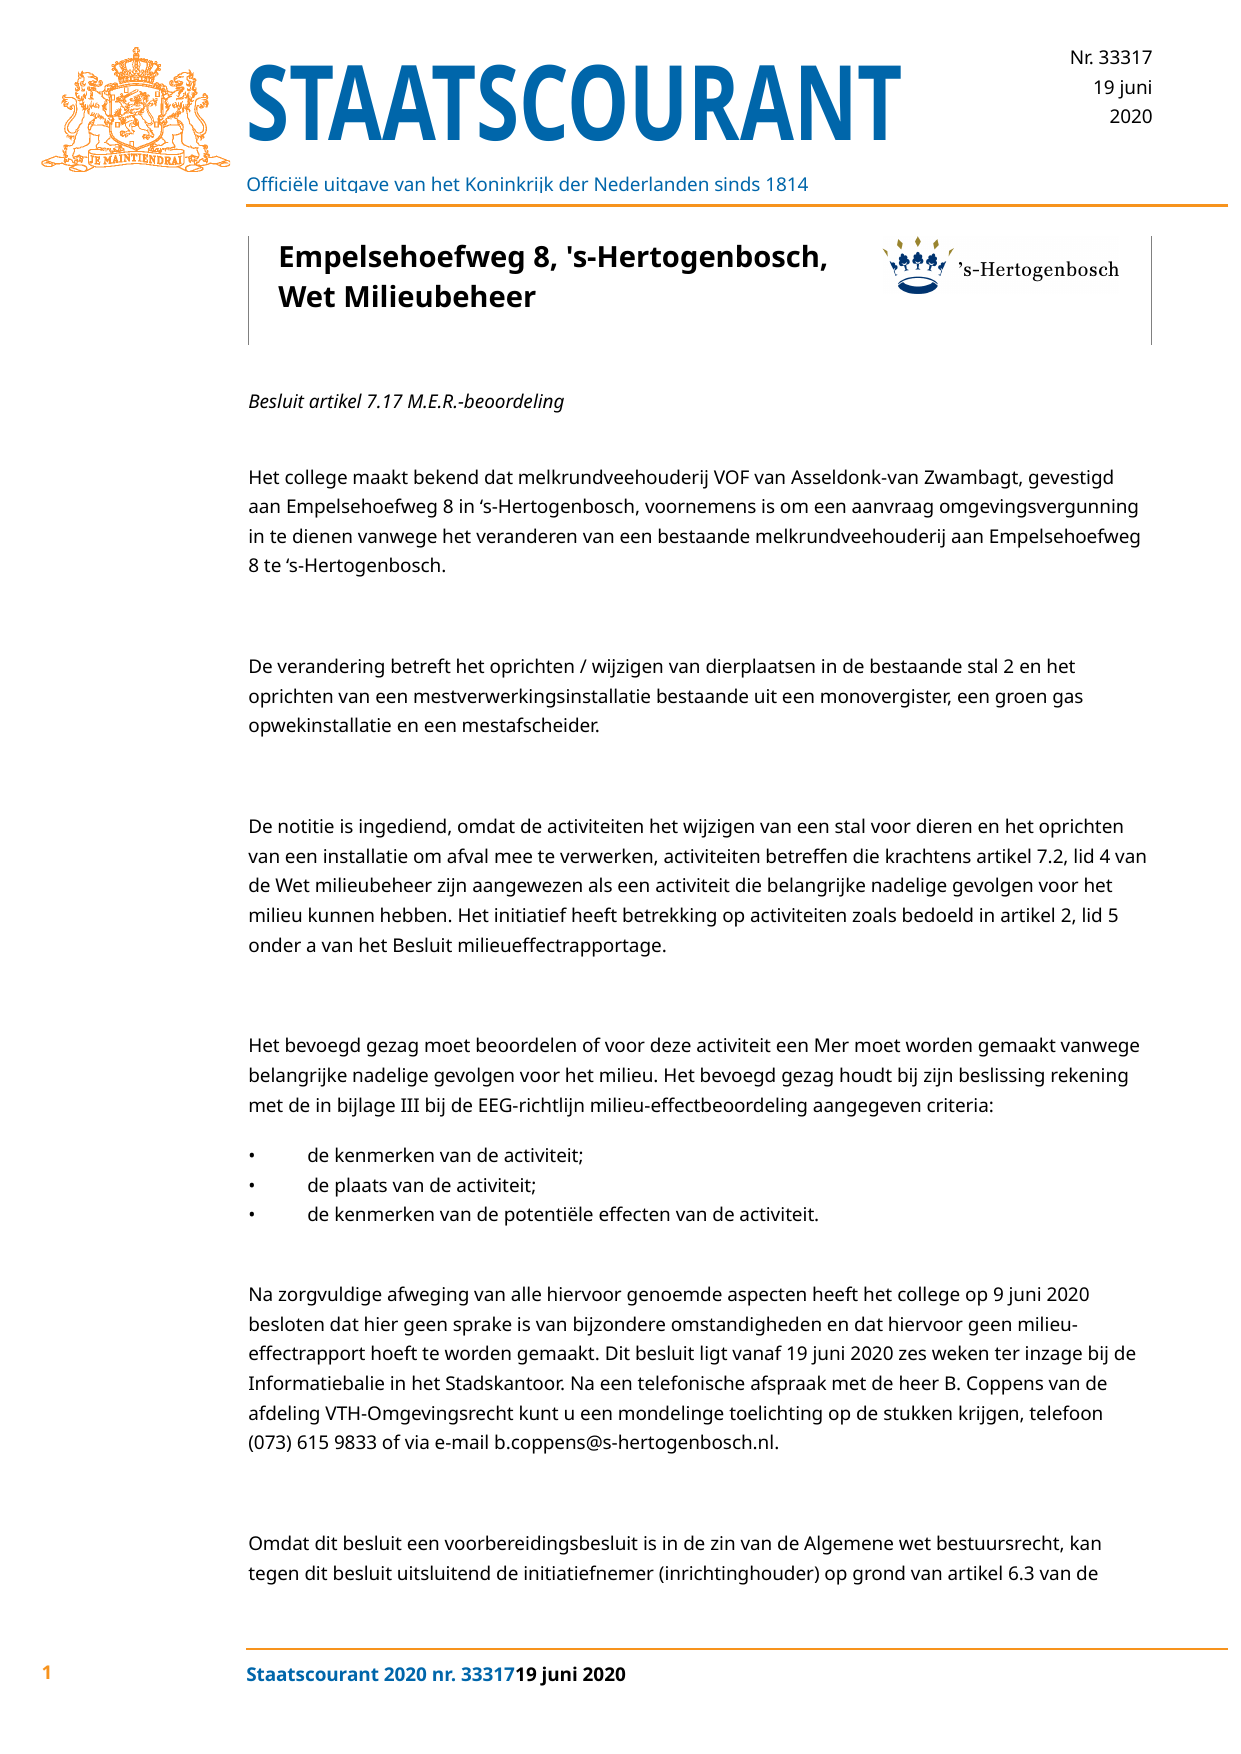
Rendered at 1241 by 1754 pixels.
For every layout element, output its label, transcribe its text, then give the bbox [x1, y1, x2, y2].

list de kenmerken van de potentiële effecten van de activiteit. [248, 1201, 1152, 1227]
table_header [850, 294, 1151, 345]
list de kenmerken van de activiteit; [248, 1142, 1152, 1168]
list de plaats van de activiteit; [248, 1172, 1152, 1198]
picture [882, 236, 1119, 294]
table_header Empelsehoefweg 8, 's-Hertogenbosch, Wet Milieubeheer [249, 236, 850, 345]
text Het college maakt bekend dat melkrundveehouderij VOF van Asseldonk-van Zwambagt, gevestigd aan Empelsehoefweg 8 in ‘s-Hertogenbosch, voornemens is om een aanvraag omgevingsvergunning in te dienen vanwege het veranderen van een bestaande melkrundveehouderij aan Empelsehoefweg 8 te ‘s-Hertogenbosch. [248, 464, 1152, 578]
text Na zorgvuldige afweging van alle hiervoor genoemde aspecten heeft het college op 9 juni 2020 besloten dat hier geen sprake is van bijzondere omstandigheden en dat hiervoor geen milieu-effectrapport hoeft te worden gemaakt. Dit besluit ligt vanaf 19 juni 2020 zes weken ter inzage bij de Informatiebalie in het Stadskantoor. Na een telefonische afspraak met de heer B. Coppens van de afdeling VTH-Omgevingsrecht kunt u een mondelinge toelichting op de stukken krijgen, telefoon (073) 615 9833 of via e-mail b.coppens@s-hertogenbosch.nl. [248, 1281, 1152, 1455]
picture [41, 47, 231, 172]
text Besluit artikel 7.17 M.E.R.-beoordeling [248, 388, 1152, 413]
table_header [850, 236, 882, 293]
text Het bevoegd gezag moet beoordelen of voor deze activiteit een Mer moet worden gemaakt vanwege belangrijke nadelige gevolgen voor het milieu. Het bevoegd gezag houdt bij zijn beslissing rekening met de in bijlage III bij de EEG-richtlijn milieu-effectbeoordeling aangegeven criteria: [248, 1033, 1152, 1118]
table_header [1119, 236, 1151, 293]
text Omdat dit besluit een voorbereidingsbesluit is in de zin van de Algemene wet bestuursrecht, kan tegen dit besluit uitsluitend de initiatiefnemer (inrichtinghouder) op grond van artikel 6.3 van de [248, 1530, 1152, 1586]
text De verandering betreft het oprichten / wijzigen van dierplaatsen in de bestaande stal 2 en het oprichten van een mestverwerkingsinstallatie bestaande uit een monovergister, een groen gas opwekinstallatie en een mestafscheider. [248, 653, 1152, 738]
text De notitie is ingediend, omdat de activiteiten het wijzigen van een stal voor dieren en het oprichten van een installatie om afval mee te verwerken, activiteiten betreffen die krachtens artikel 7.2, lid 4 van de Wet milieubeheer zijn aangewezen als een activiteit die belangrijke nadelige gevolgen voor het milieu kunnen hebben. Het initiatief heeft betrekking op activiteiten zoals bedoeld in artikel 2, lid 5 onder a van het Besluit milieueffectrapportage. [248, 813, 1152, 958]
